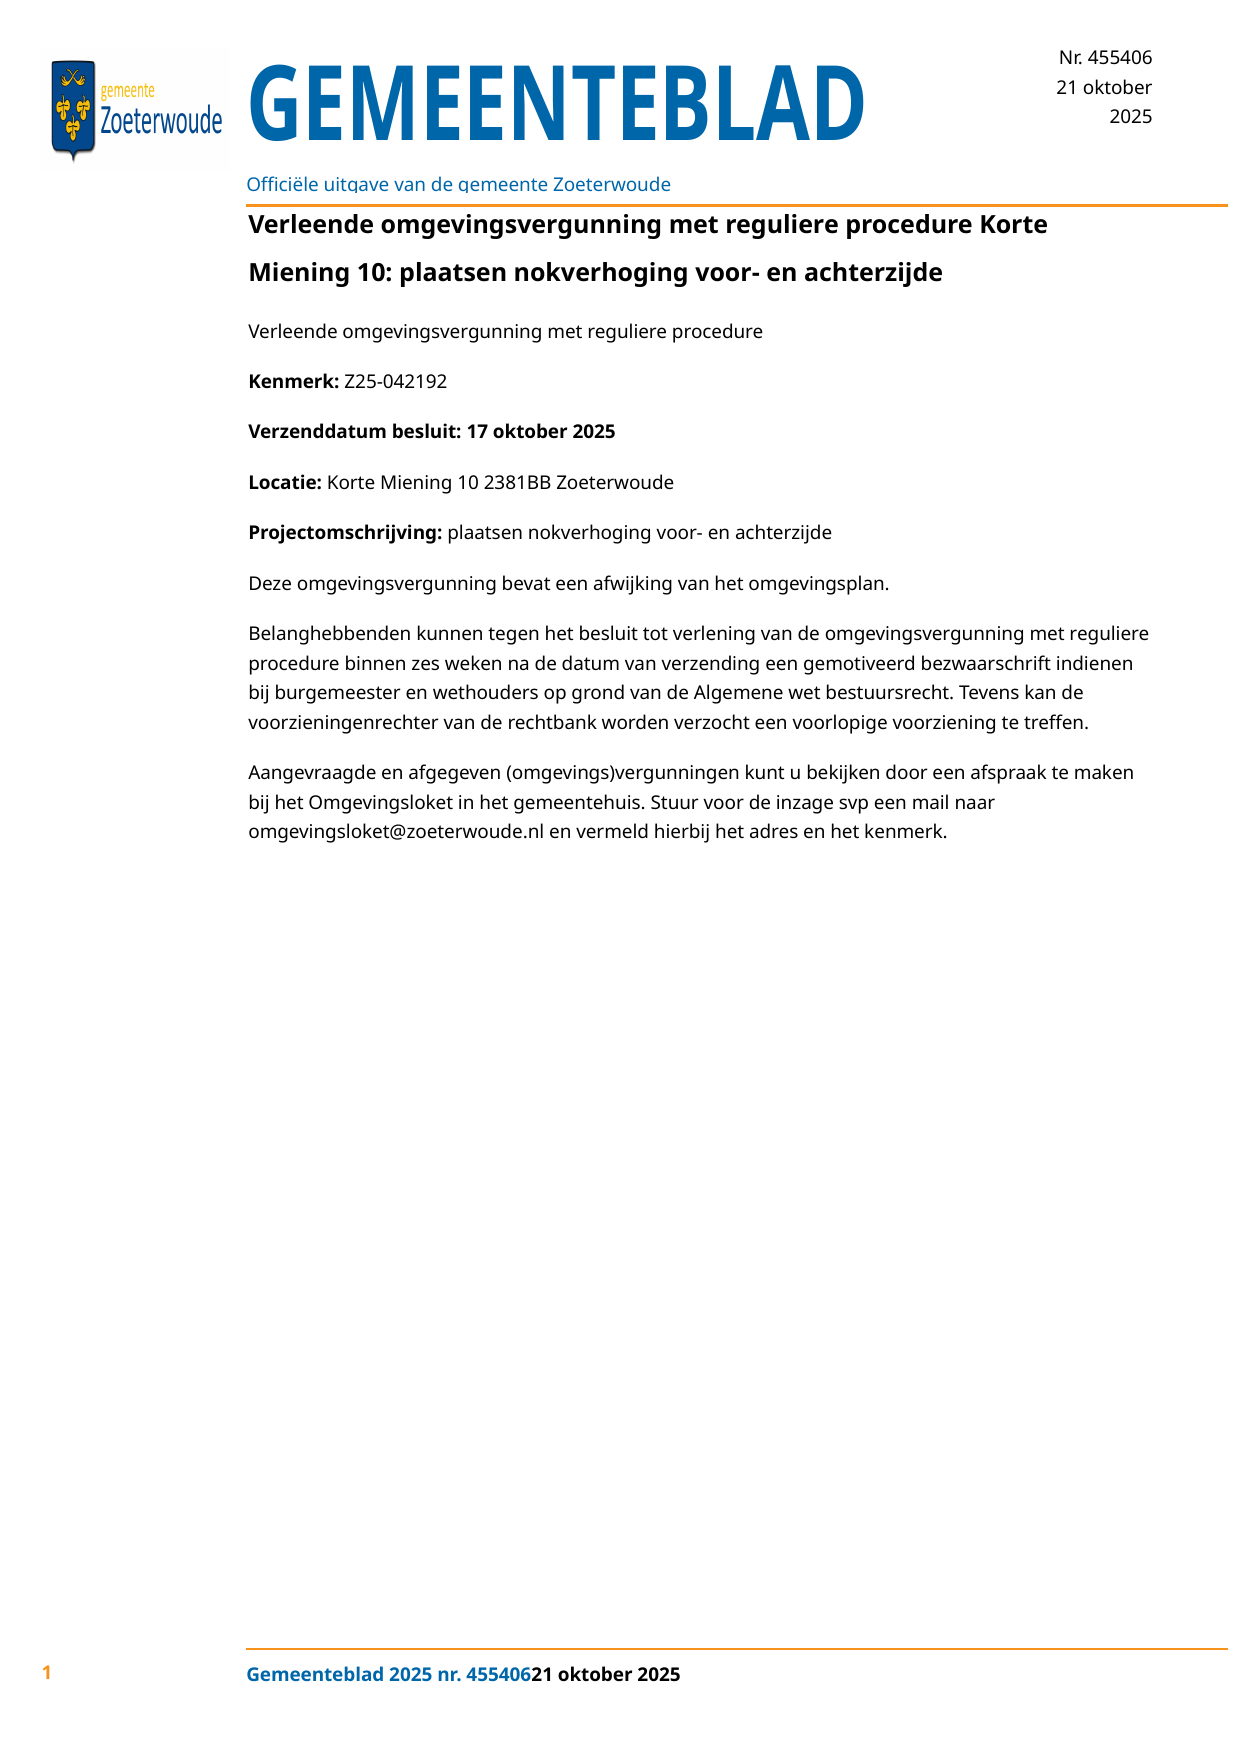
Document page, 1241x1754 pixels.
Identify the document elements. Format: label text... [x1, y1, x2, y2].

text Verzenddatum besluit: 17 oktober 2025 [248, 419, 1152, 444]
text Verleende omgevingsvergunning met reguliere procedure Korte Miening 10: plaatsen nokverhoging voor- en achterzijde [248, 207, 1152, 288]
text Verleende omgevingsvergunning met reguliere procedure [248, 318, 1152, 344]
text Locatie: Korte Miening 10 2381BB Zoeterwoude [248, 469, 1152, 495]
text Projectomschrijving: plaatsen nokverhoging voor- en achterzijde [248, 519, 1152, 545]
text Aangevraagde en afgegeven (omgevings)vergunningen kunt u bekijken door een afspraak te maken bij het Omgevingsloket in het gemeentehuis. Stuur voor de inzage svp een mail naar omgevingsloket@zoeterwoude.nl en vermeld hierbij het adres en het kenmerk. [248, 759, 1152, 844]
text Belanghebbenden kunnen tegen het besluit tot verlening van de omgevingsvergunning met reguliere procedure binnen zes weken na de datum van verzending een gemotiveerd bezwaarschrift indienen bij burgemeester en wethouders op grond van de Algemene wet bestuursrecht. Tevens kan de voorzieningenrechter van de rechtbank worden verzocht een voorlopige voorziening te treffen. [248, 620, 1152, 735]
text Deze omgevingsvergunning bevat een afwijking van het omgevingsplan. [248, 570, 1152, 596]
picture [41, 47, 231, 172]
text Kenmerk: Z25-042192 [248, 368, 1152, 394]
